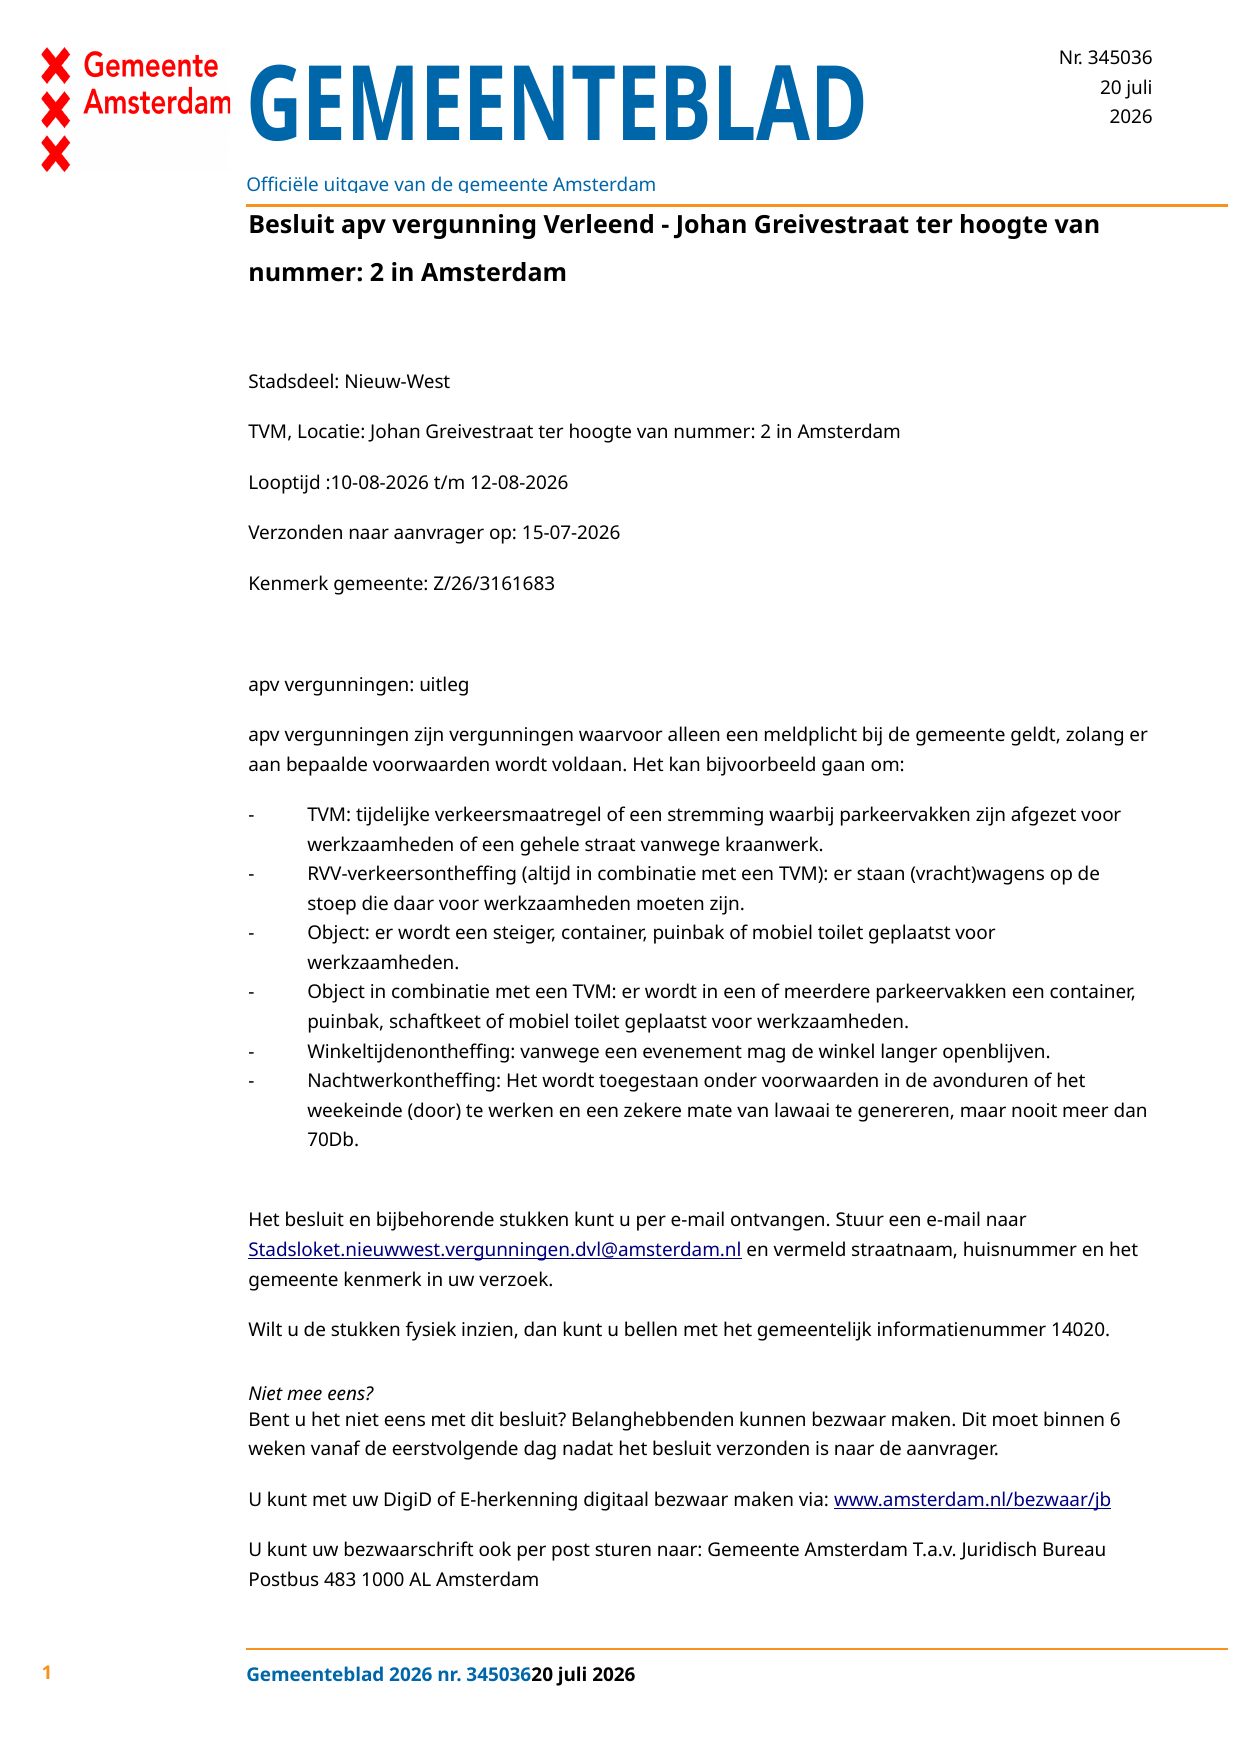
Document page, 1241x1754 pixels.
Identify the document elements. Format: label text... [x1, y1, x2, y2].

list RVV-verkeersontheffing (altijd in combinatie met een TVM): er staan (vracht)wagens op de stoep die daar voor werkzaamheden moeten zijn. [248, 860, 1152, 916]
text Besluit apv vergunning Verleend - Johan Greivestraat ter hoogte van nummer: 2 in Amsterdam [248, 207, 1152, 288]
text Stadsdeel: Nieuw-West [248, 368, 1152, 394]
text Verzonden naar aanvrager op: 15-07-2026 [248, 519, 1152, 545]
text U kunt met uw DigiD of E-herkenning digitaal bezwaar maken via: www.amsterdam.nl/bezwaar/jb [248, 1486, 1152, 1512]
text U kunt uw bezwaarschrift ook per post sturen naar: Gemeente Amsterdam T.a.v. Juridisch Bureau Postbus 483 1000 AL Amsterdam [248, 1536, 1152, 1592]
text Kenmerk gemeente: Z/26/3161683 [248, 570, 1152, 596]
text Niet mee eens? [248, 1380, 1152, 1406]
text Het besluit en bijbehorende stukken kunt u per e-mail ontvangen. Stuur een e-mail naar Stadsloket.nieuwwest.vergunningen.dvl@amsterdam.nl en vermeld straatnaam, huisnummer en het gemeente kenmerk in uw verzoek. [248, 1207, 1152, 1292]
text Looptijd :10-08-2026 t/m 12-08-2026 [248, 469, 1152, 495]
list Nachtwerkontheffing: Het wordt toegestaan onder voorwaarden in de avonduren of het weekeinde (door) te werken en een zekere mate van lawaai te genereren, maar nooit meer dan 70Db. [248, 1067, 1152, 1152]
text apv vergunningen zijn vergunningen waarvoor alleen een meldplicht bij de gemeente geldt, zolang er aan bepaalde voorwaarden wordt voldaan. Het kan bijvoorbeeld gaan om: [248, 721, 1152, 777]
list Object in combinatie met een TVM: er wordt in een of meerdere parkeervakken een container, puinbak, schaftkeet of mobiel toilet geplaatst voor werkzaamheden. [248, 979, 1152, 1034]
picture [41, 47, 231, 172]
list Winkeltijdenontheffing: vanwege een evenement mag de winkel langer openblijven. [248, 1038, 1152, 1064]
list Object: er wordt een steiger, container, puinbak of mobiel toilet geplaatst voor werkzaamheden. [248, 919, 1152, 975]
text TVM, Locatie: Johan Greivestraat ter hoogte van nummer: 2 in Amsterdam [248, 419, 1152, 444]
list TVM: tijdelijke verkeersmaatregel of een stremming waarbij parkeervakken zijn afgezet voor werkzaamheden of een gehele straat vanwege kraanwerk. [248, 801, 1152, 857]
text apv vergunningen: uitleg [248, 671, 1152, 697]
text Bent u het niet eens met dit besluit? Belanghebbenden kunnen bezwaar maken. Dit moet binnen 6 weken vanaf de eerstvolgende dag nadat het besluit verzonden is naar de aanvrager. [248, 1406, 1152, 1461]
text Wilt u de stukken fysiek inzien, dan kunt u bellen met het gemeentelijk informatienummer 14020. [248, 1316, 1152, 1342]
